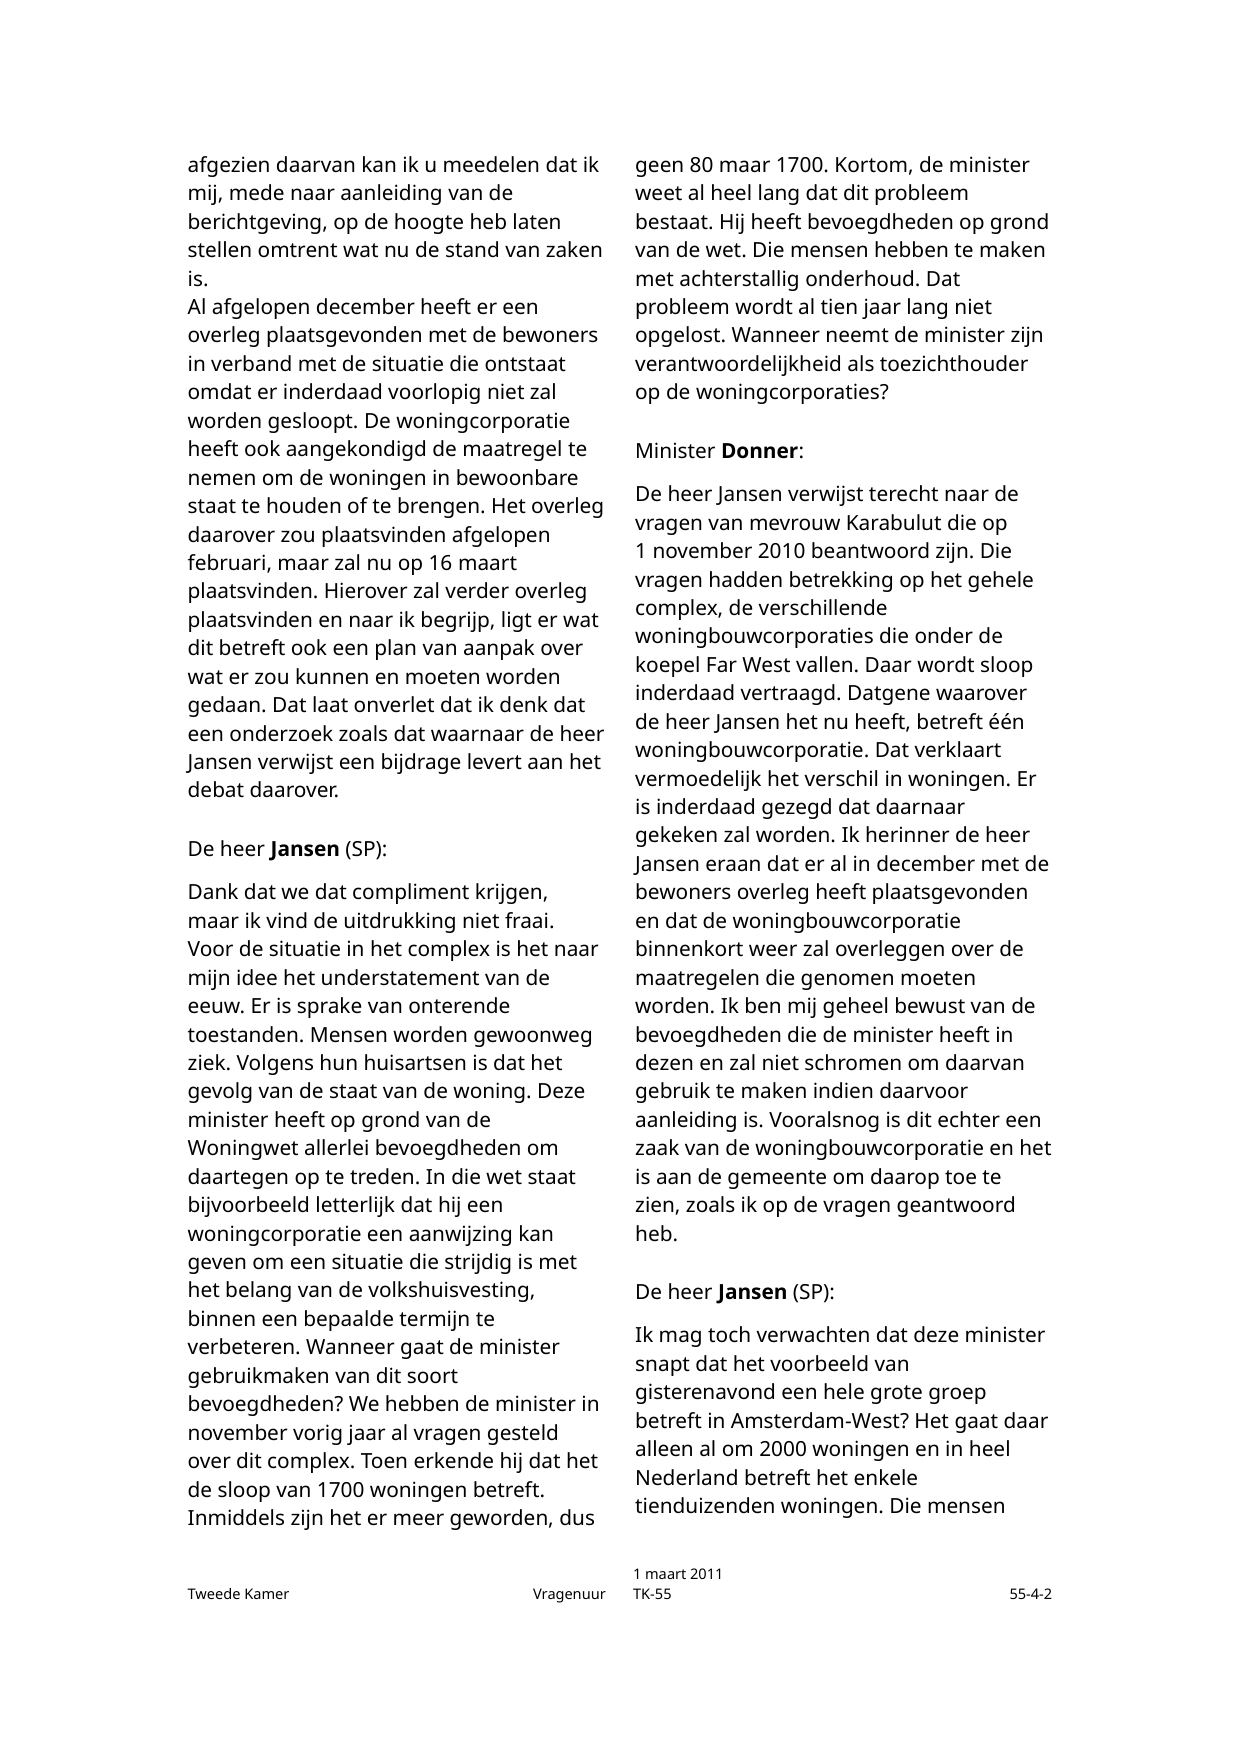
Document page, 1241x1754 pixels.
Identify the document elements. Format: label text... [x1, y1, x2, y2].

text De heer Jansen (SP): [187, 834, 605, 862]
text Ik mag toch verwachten dat deze minister snapt dat het voorbeeld van gisterenavond een hele grote groep betreft in Amsterdam-West? Het gaat daar alleen al om 2000 woningen en in heel Nederland betreft het enkele tienduizenden woningen. Die mensen [635, 1321, 1053, 1520]
text Al afgelopen december heeft er een overleg plaatsgevonden met de bewoners in verband met de situatie die ontstaat omdat er inderdaad voorlopig niet zal worden gesloopt. De woningcorporatie heeft ook aangekondigd de maatregel te nemen om de woningen in bewoonbare staat te houden of te brengen. Het overleg daarover zou plaatsvinden afgelopen februari, maar zal nu op 16 maart plaatsvinden. Hierover zal verder overleg plaatsvinden en naar ik begrijp, ligt er wat dit betreft ook een plan van aanpak over wat er zou kunnen en moeten worden gedaan. Dat laat onverlet dat ik denk dat een onderzoek zoals dat waarnaar de heer Jansen verwijst een bijdrage levert aan het debat daarover. [187, 292, 605, 804]
text afgezien daarvan kan ik u meedelen dat ik mij, mede naar aanleiding van de berichtgeving, op de hoogte heb laten stellen omtrent wat nu de stand van zaken is. [187, 150, 605, 292]
text De heer Jansen (SP): [635, 1277, 1053, 1306]
text Minister Donner: [635, 436, 1053, 464]
text De heer Jansen verwijst terecht naar de vragen van mevrouw Karabulut die op 1 november 2010 beantwoord zijn. Die vragen hadden betrekking op het gehele complex, de verschillende woningbouwcorporaties die onder de koepel Far West vallen. Daar wordt sloop inderdaad vertraagd. Datgene waarover de heer Jansen het nu heeft, betreft één woningbouwcorporatie. Dat verklaart vermoedelijk het verschil in woningen. Er is inderdaad gezegd dat daarnaar gekeken zal worden. Ik herinner de heer Jansen eraan dat er al in december met de bewoners overleg heeft plaatsgevonden en dat de woningbouwcorporatie binnenkort weer zal overleggen over de maatregelen die genomen moeten worden. Ik ben mij geheel bewust van de bevoegdheden die de minister heeft in dezen en zal niet schromen om daarvan gebruik te maken indien daarvoor aanleiding is. Vooralsnog is dit echter een zaak van de woningbouwcorporatie en het is aan de gemeente om daarop toe te zien, zoals ik op de vragen geantwoord heb. [635, 479, 1053, 1247]
text geen 80 maar 1700. Kortom, de minister weet al heel lang dat dit probleem bestaat. Hij heeft bevoegdheden op grond van de wet. Die mensen hebben te maken met achterstallig onderhoud. Dat probleem wordt al tien jaar lang niet opgelost. Wanneer neemt de minister zijn verantwoordelijkheid als toezichthouder op de woningcorporaties? [635, 150, 1053, 406]
text Dank dat we dat compliment krijgen, maar ik vind de uitdrukking niet fraai. Voor de situatie in het complex is het naar mijn idee het understatement van de eeuw. Er is sprake van onterende toestanden. Mensen worden gewoonweg ziek. Volgens hun huisartsen is dat het gevolg van de staat van de woning. Deze minister heeft op grond van de Woningwet allerlei bevoegdheden om daartegen op te treden. In die wet staat bijvoorbeeld letterlijk dat hij een woningcorporatie een aanwijzing kan geven om een situatie die strijdig is met het belang van de volkshuisvesting, binnen een bepaalde termijn te verbeteren. Wanneer gaat de minister gebruikmaken van dit soort bevoegdheden? We hebben de minister in november vorig jaar al vragen gesteld over dit complex. Toen erkende hij dat het de sloop van 1700 woningen betreft. Inmiddels zijn het er meer geworden, dus [187, 877, 605, 1532]
